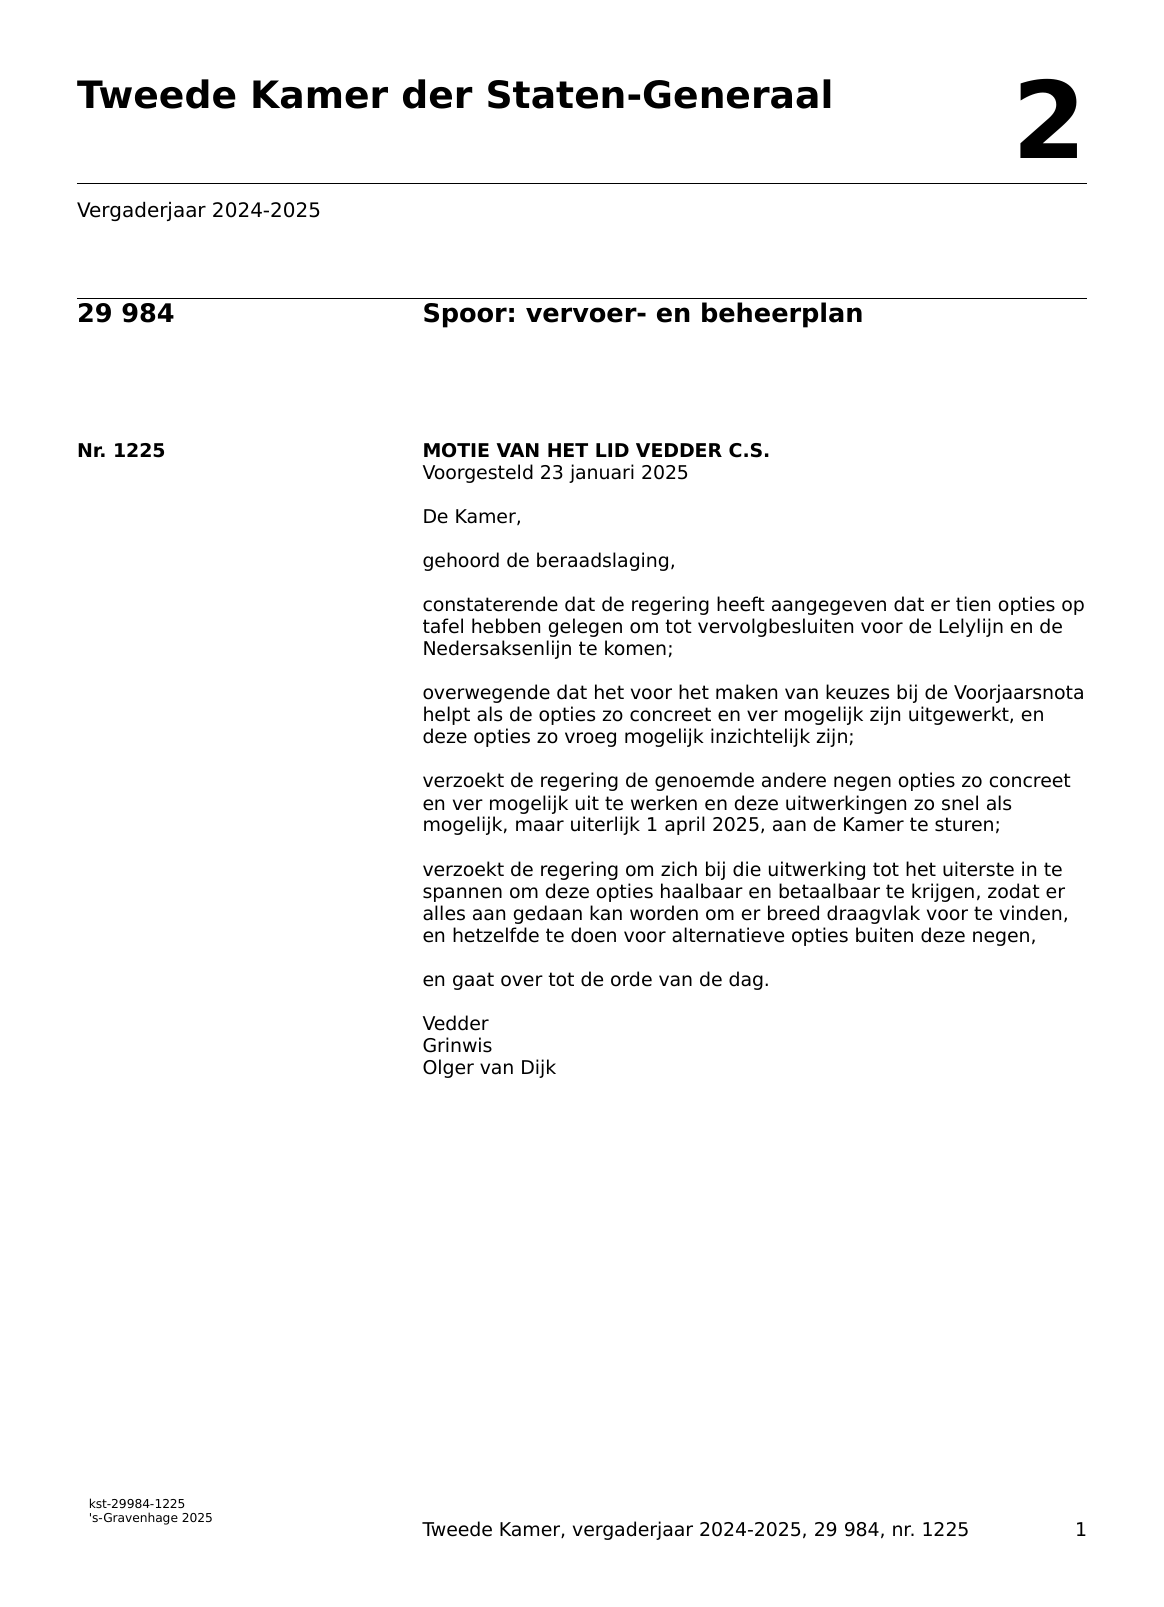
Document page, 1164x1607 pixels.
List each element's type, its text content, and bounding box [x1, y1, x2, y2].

text verzoekt de regering de genoemde andere negen opties zo concreet en ver mogelijk uit te werken en deze uitwerkingen zo snel als mogelijk, maar uiterlijk 1 april 2025, aan de Kamer te sturen; [422, 770, 1087, 836]
text Voorgesteld 23 januari 2025 [422, 462, 1087, 484]
subtitle Nr. 1225 MOTIE VAN HET LID VEDDER C.S. [77, 440, 1087, 462]
text kst-29984-1225 [88, 1497, 323, 1511]
table_header 2 [886, 59, 1087, 183]
text Vedder [422, 1013, 1087, 1035]
text en gaat over tot de orde van de dag. [422, 969, 1087, 991]
text constaterende dat de regering heeft aangegeven dat er tien opties op tafel hebben gelegen om tot vervolgbesluiten voor de Lelylijn en de Nedersaksenlijn te komen; [422, 594, 1087, 660]
text Olger van Dijk [422, 1057, 1087, 1079]
text gehoord de beraadslaging, [422, 550, 1087, 572]
subtitle 29 984 Spoor: vervoer- en beheerplan [77, 299, 1087, 329]
text De Kamer, [422, 506, 1087, 528]
table_header Tweede Kamer der Staten-Generaal [77, 59, 886, 183]
table_cell Vergaderjaar 2024-2025 [77, 184, 1087, 298]
text verzoekt de regering om zich bij die uitwerking tot het uiterste in te spannen om deze opties haalbaar en betaalbaar te krijgen, zodat er alles aan gedaan kan worden om er breed draagvlak voor te vinden, en hetzelfde te doen voor alternatieve opties buiten deze negen, [422, 858, 1087, 946]
text overwegende dat het voor het maken van keuzes bij de Voorjaarsnota helpt als de opties zo concreet en ver mogelijk zijn uitgewerkt, en deze opties zo vroeg mogelijk inzichtelijk zijn; [422, 682, 1087, 748]
text Grinwis [422, 1035, 1087, 1057]
text 's-Gravenhage 2025 [88, 1511, 323, 1525]
